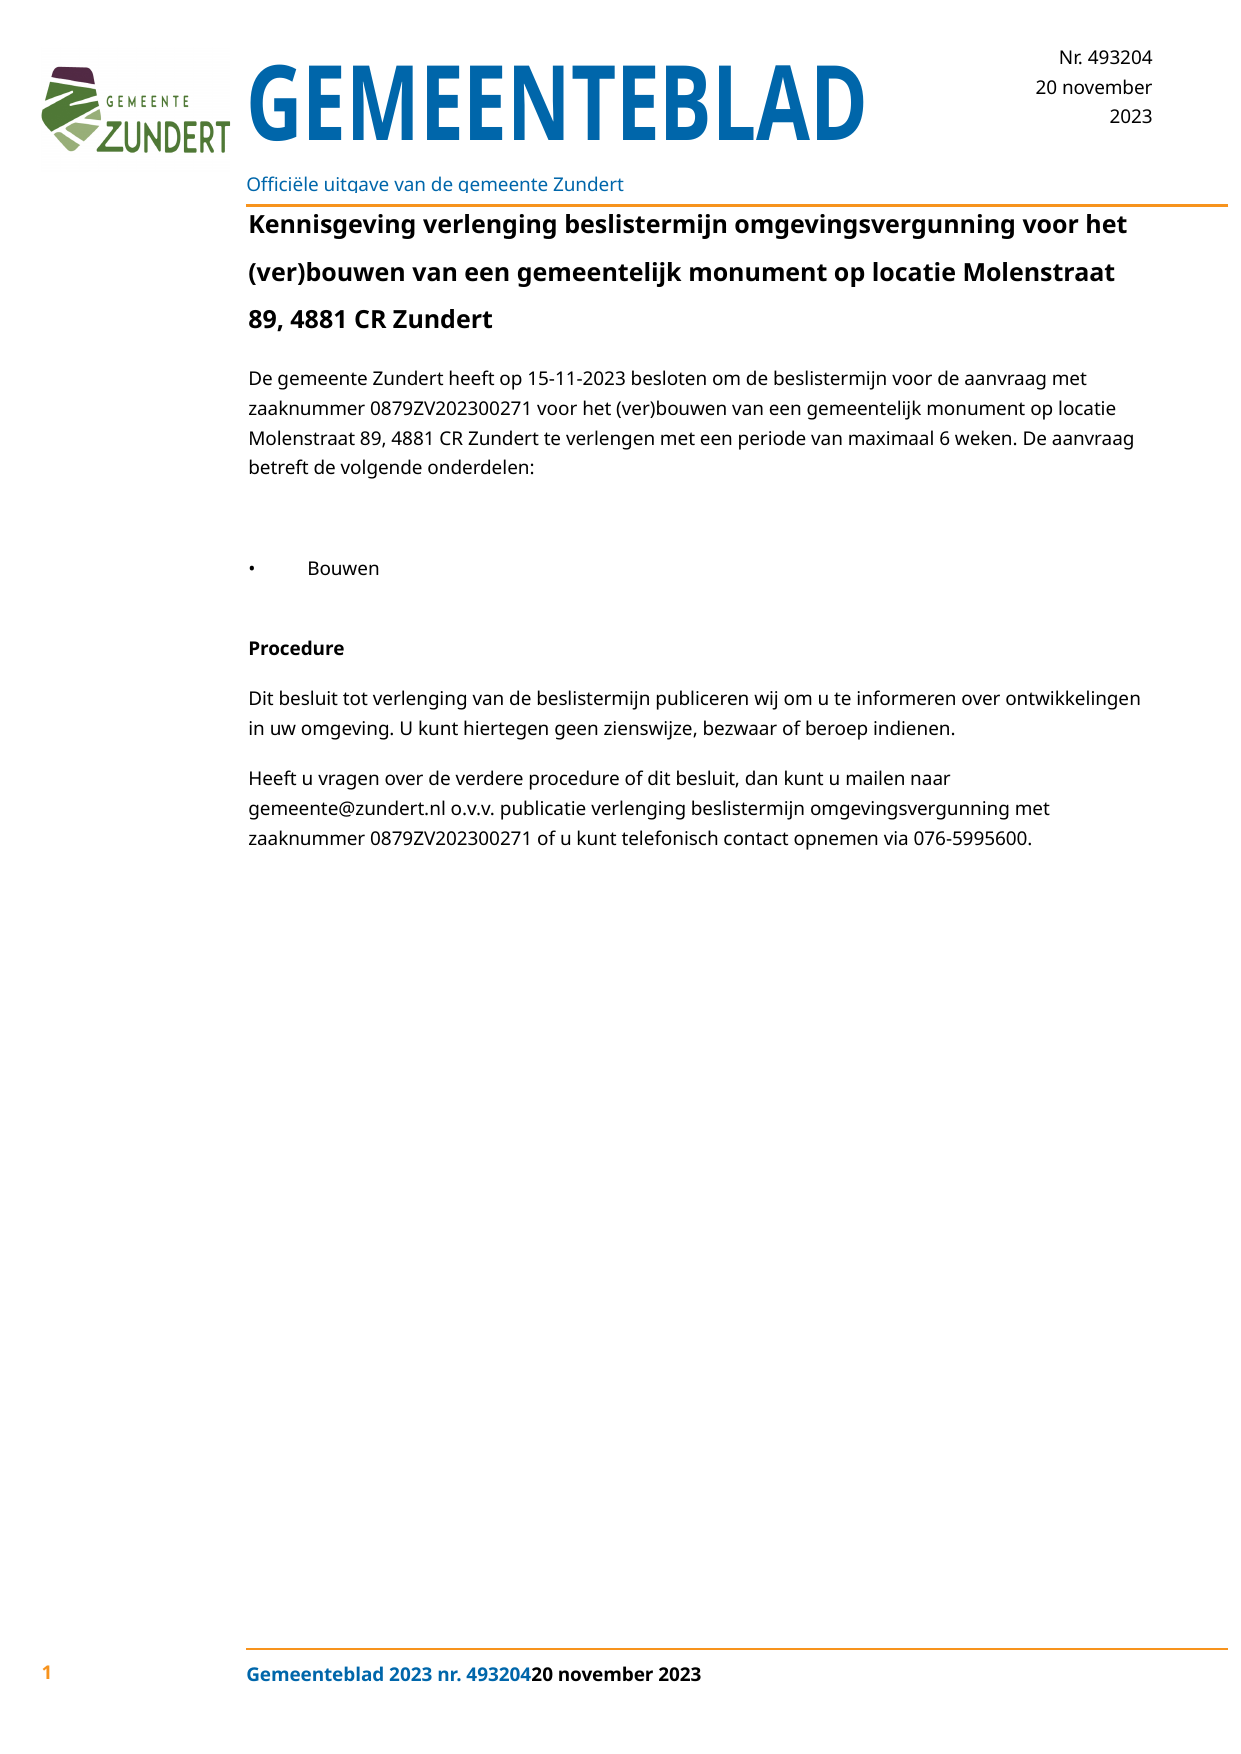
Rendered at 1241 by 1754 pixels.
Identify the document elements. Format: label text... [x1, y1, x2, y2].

text Kennisgeving verlenging beslistermijn omgevingsvergunning voor het (ver)bouwen van een gemeentelijk monument op locatie Molenstraat 89, 4881 CR Zundert [248, 207, 1152, 336]
list Bouwen [248, 555, 1152, 581]
text De gemeente Zundert heeft op 15-11-2023 besloten om de beslistermijn voor de aanvraag met zaaknummer 0879ZV202300271 voor het (ver)bouwen van een gemeentelijk monument op locatie Molenstraat 89, 4881 CR Zundert te verlengen met een periode van maximaal 6 weken. De aanvraag betreft de volgende onderdelen: [248, 366, 1152, 480]
picture [41, 47, 231, 172]
text Dit besluit tot verlenging van de beslistermijn publiceren wij om u te informeren over ontwikkelingen in uw omgeving. U kunt hiertegen geen zienswijze, bezwaar of beroep indienen. [248, 686, 1152, 741]
text Heeft u vragen over de verdere procedure of dit besluit, dan kunt u mailen naar gemeente@zundert.nl o.v.v. publicatie verlenging beslistermijn omgevingsvergunning met zaaknummer 0879ZV202300271 of u kunt telefonisch contact opnemen via 076-5995600. [248, 766, 1152, 850]
text Procedure [248, 635, 1152, 661]
